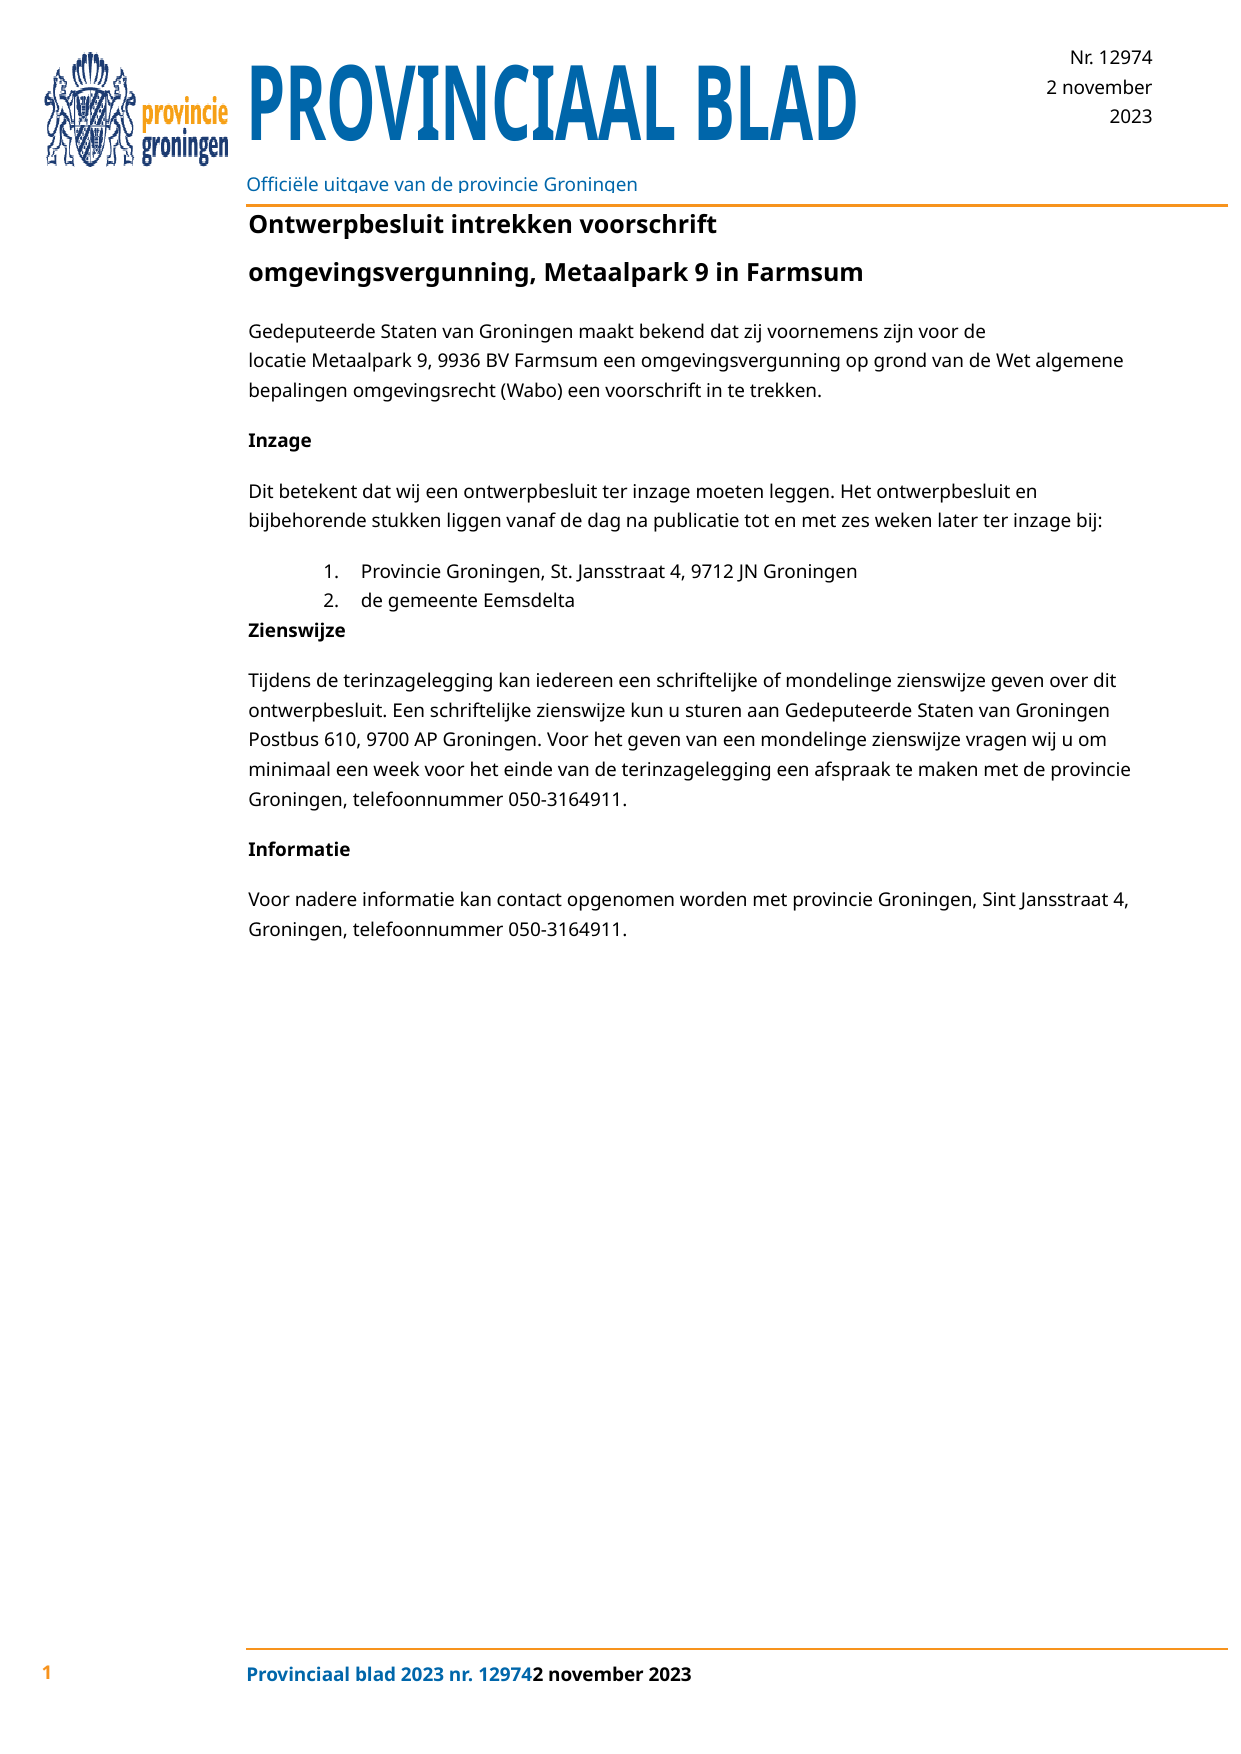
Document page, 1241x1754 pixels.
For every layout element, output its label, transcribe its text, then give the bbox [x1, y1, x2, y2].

text Dit betekent dat wij een ontwerpbesluit ter inzage moeten leggen. Het ontwerpbesluit en bijbehorende stukken liggen vanaf de dag na publicatie tot en met zes weken later ter inzage bij: [248, 478, 1152, 533]
text Tijdens de terinzagelegging kan iedereen een schriftelijke of mondelinge zienswijze geven over dit ontwerpbesluit. Een schriftelijke zienswijze kun u sturen aan Gedeputeerde Staten van Groningen Postbus 610, 9700 AP Groningen. Voor het geven van een mondelinge zienswijze vragen wij u om minimaal een week voor het einde van de terinzagelegging een afspraak te maken met de provincie Groningen, telefoonnummer 050-3164911. [248, 667, 1152, 812]
list Provincie Groningen, St. Jansstraat 4, 9712 JN Groningen [323, 558, 1152, 584]
picture [41, 47, 231, 172]
text Informatie [248, 836, 1152, 862]
text Ontwerpbesluit intrekken voorschrift omgevingsvergunning, Metaalpark 9 in Farmsum [248, 207, 1152, 288]
text Voor nadere informatie kan contact opgenomen worden met provincie Groningen, Sint Jansstraat 4, Groningen, telefoonnummer 050-3164911. [248, 887, 1152, 942]
text Gedeputeerde Staten van Groningen maakt bekend dat zij voornemens zijn voor de locatie Metaalpark 9, 9936 BV Farmsum een omgevingsvergunning op grond van de Wet algemene bepalingen omgevingsrecht (Wabo) een voorschrift in te trekken. [248, 318, 1152, 403]
list de gemeente Eemsdelta [323, 587, 1152, 613]
text Zienswijze [248, 617, 1152, 643]
text Inzage [248, 427, 1152, 453]
